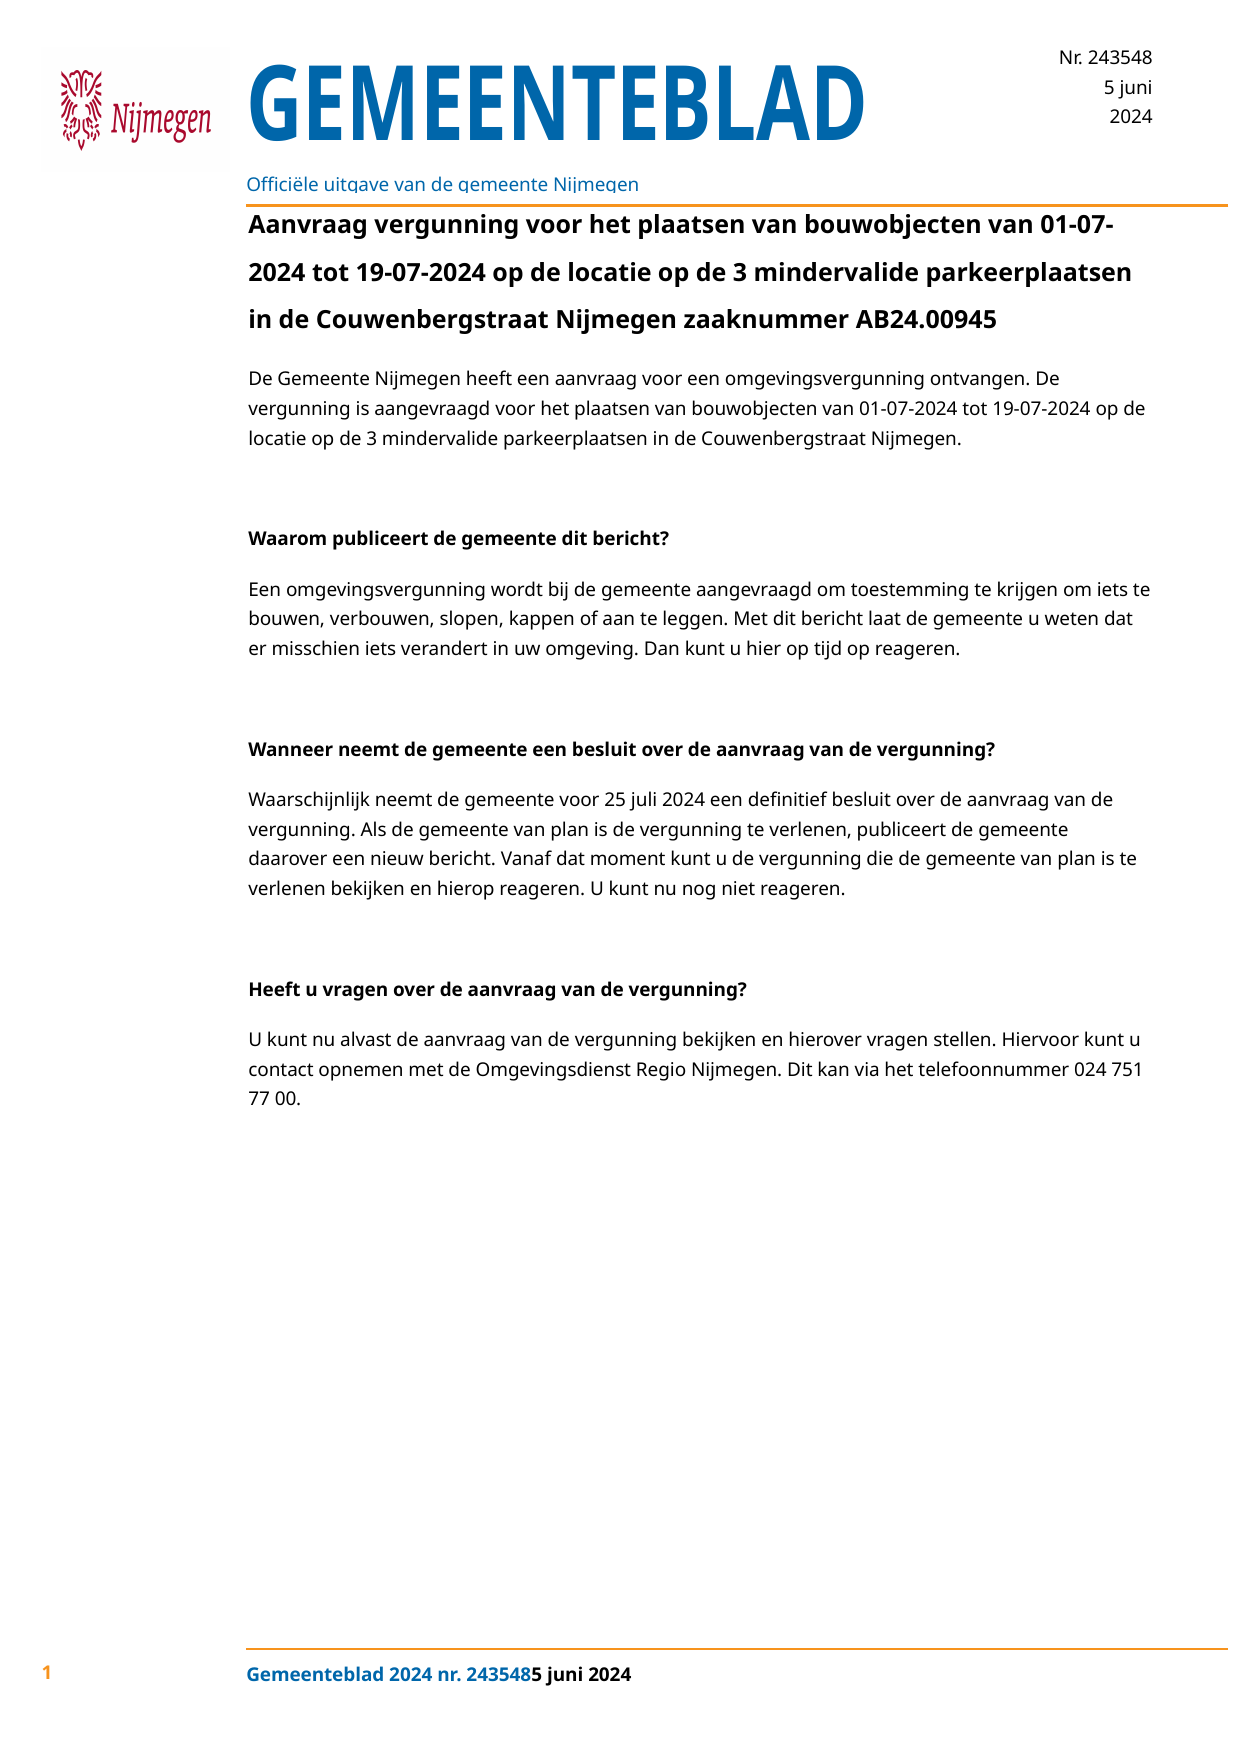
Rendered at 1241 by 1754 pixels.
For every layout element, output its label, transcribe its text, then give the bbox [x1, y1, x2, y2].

text Waarschijnlijk neemt de gemeente voor 25 juli 2024 een definitief besluit over de aanvraag van de vergunning. Als de gemeente van plan is de vergunning te verlenen, publiceert de gemeente daarover een nieuw bericht. Vanaf dat moment kunt u de vergunning die de gemeente van plan is te verlenen bekijken en hierop reageren. U kunt nu nog niet reageren. [248, 786, 1152, 901]
text Waarom publiceert de gemeente dit bericht? [248, 526, 1152, 551]
text U kunt nu alvast de aanvraag van de vergunning bekijken en hierover vragen stellen. Hiervoor kunt u contact opnemen met de Omgevingsdienst Regio Nijmegen. Dit kan via het telefoonnummer 024 751 77 00. [248, 1026, 1152, 1111]
text Wanneer neemt de gemeente een besluit over de aanvraag van de vergunning? [248, 736, 1152, 762]
text De Gemeente Nijmegen heeft een aanvraag voor een omgevingsvergunning ontvangen. De vergunning is aangevraagd voor het plaatsen van bouwobjecten van 01-07-2024 tot 19-07-2024 op de locatie op de 3 mindervalide parkeerplaatsen in de Couwenbergstraat Nijmegen. [248, 366, 1152, 450]
picture [41, 47, 231, 172]
text Een omgevingsvergunning wordt bij de gemeente aangevraagd om toestemming te krijgen om iets te bouwen, verbouwen, slopen, kappen of aan te leggen. Met dit bericht laat de gemeente u weten dat er misschien iets verandert in uw omgeving. Dan kunt u hier op tijd op reageren. [248, 576, 1152, 661]
text Heeft u vragen over de aanvraag van de vergunning? [248, 976, 1152, 1002]
text Aanvraag vergunning voor het plaatsen van bouwobjecten van 01-07-2024 tot 19-07-2024 op de locatie op de 3 mindervalide parkeerplaatsen in de Couwenbergstraat Nijmegen zaaknummer AB24.00945 [248, 207, 1152, 336]
